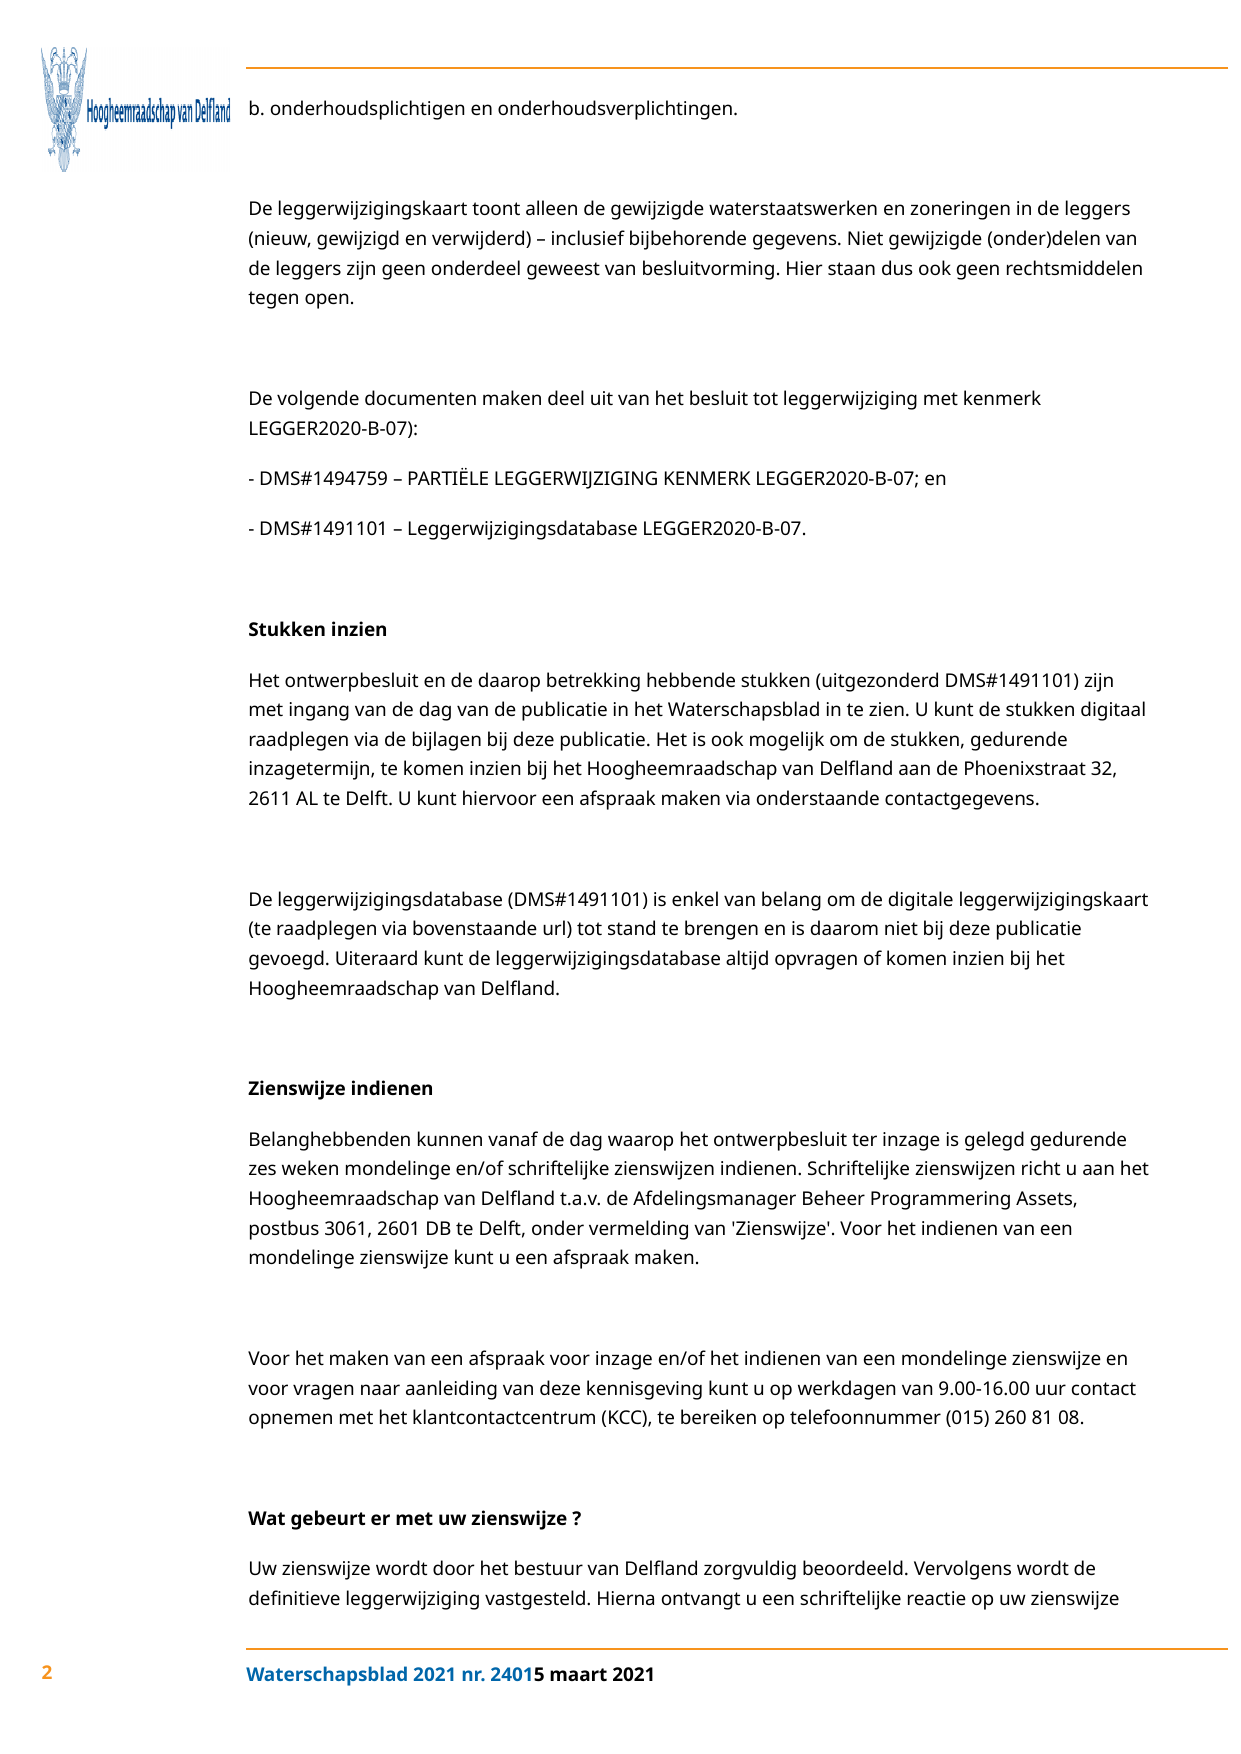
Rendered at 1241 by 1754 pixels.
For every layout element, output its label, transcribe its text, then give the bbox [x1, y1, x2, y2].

text Wat gebeurt er met uw zienswijze ? [248, 1505, 1152, 1531]
text Stukken inzien [248, 616, 1152, 642]
text Voor het maken van een afspraak voor inzage en/of het indienen van een mondelinge zienswijze en voor vragen naar aanleiding van deze kennisgeving kunt u op werkdagen van 9.00-16.00 uur contact opnemen met het klantcontactcentrum (KCC), te bereiken op telefoonnummer (015) 260 81 08. [248, 1345, 1152, 1430]
text Belanghebbenden kunnen vanaf de dag waarop het ontwerpbesluit ter inzage is gelegd gedurende zes weken mondelinge en/of schriftelijke zienswijzen indienen. Schriftelijke zienswijzen richt u aan het Hoogheemraadschap van Delfland t.a.v. de Afdelingsmanager Beheer Programmering Assets, postbus 3061, 2601 DB te Delft, onder vermelding van 'Zienswijze'. Voor het indienen van een mondelinge zienswijze kunt u een afspraak maken. [248, 1126, 1152, 1270]
text - DMS#1491101 – Leggerwijzigingsdatabase LEGGER2020-B-07. [248, 516, 1152, 541]
text De volgende documenten maken deel uit van het besluit tot leggerwijziging met kenmerk LEGGER2020-B-07): [248, 385, 1152, 441]
text - DMS#1494759 – PARTIËLE LEGGERWIJZIGING KENMERK LEGGER2020-B-07; en [248, 465, 1152, 491]
text Het ontwerpbesluit en de daarop betrekking hebbende stukken (uitgezonderd DMS#1491101) zijn met ingang van de dag van de publicatie in het Waterschapsblad in te zien. U kunt de stukken digitaal raadplegen via de bijlagen bij deze publicatie. Het is ook mogelijk om de stukken, gedurende inzagetermijn, te komen inzien bij het Hoogheemraadschap van Delfland aan de Phoenixstraat 32, 2611 AL te Delft. U kunt hiervoor een afspraak maken via onderstaande contactgegevens. [248, 667, 1152, 811]
text De leggerwijzigingskaart toont alleen de gewijzigde waterstaatswerken en zoneringen in de leggers (nieuw, gewijzigd en verwijderd) – inclusief bijbehorende gegevens. Niet gewijzigde (onder)delen van de leggers zijn geen onderdeel geweest van besluitvorming. Hier staan dus ook geen rechtsmiddelen tegen open. [248, 196, 1152, 310]
text Zienswijze indienen [248, 1076, 1152, 1101]
text De leggerwijzigingsdatabase (DMS#1491101) is enkel van belang om de digitale leggerwijzigingskaart (te raadplegen via bovenstaande url) tot stand te brengen en is daarom niet bij deze publicatie gevoegd. Uiteraard kunt de leggerwijzigingsdatabase altijd opvragen of komen inzien bij het Hoogheemraadschap van Delfland. [248, 886, 1152, 1001]
picture [41, 47, 231, 172]
text Uw zienswijze wordt door het bestuur van Delfland zorgvuldig beoordeeld. Vervolgens wordt de definitieve leggerwijziging vastgesteld. Hierna ontvangt u een schriftelijke reactie op uw zienswijze [248, 1556, 1152, 1611]
text b. onderhoudsplichtigen en onderhoudsverplichtingen. [248, 95, 1152, 121]
